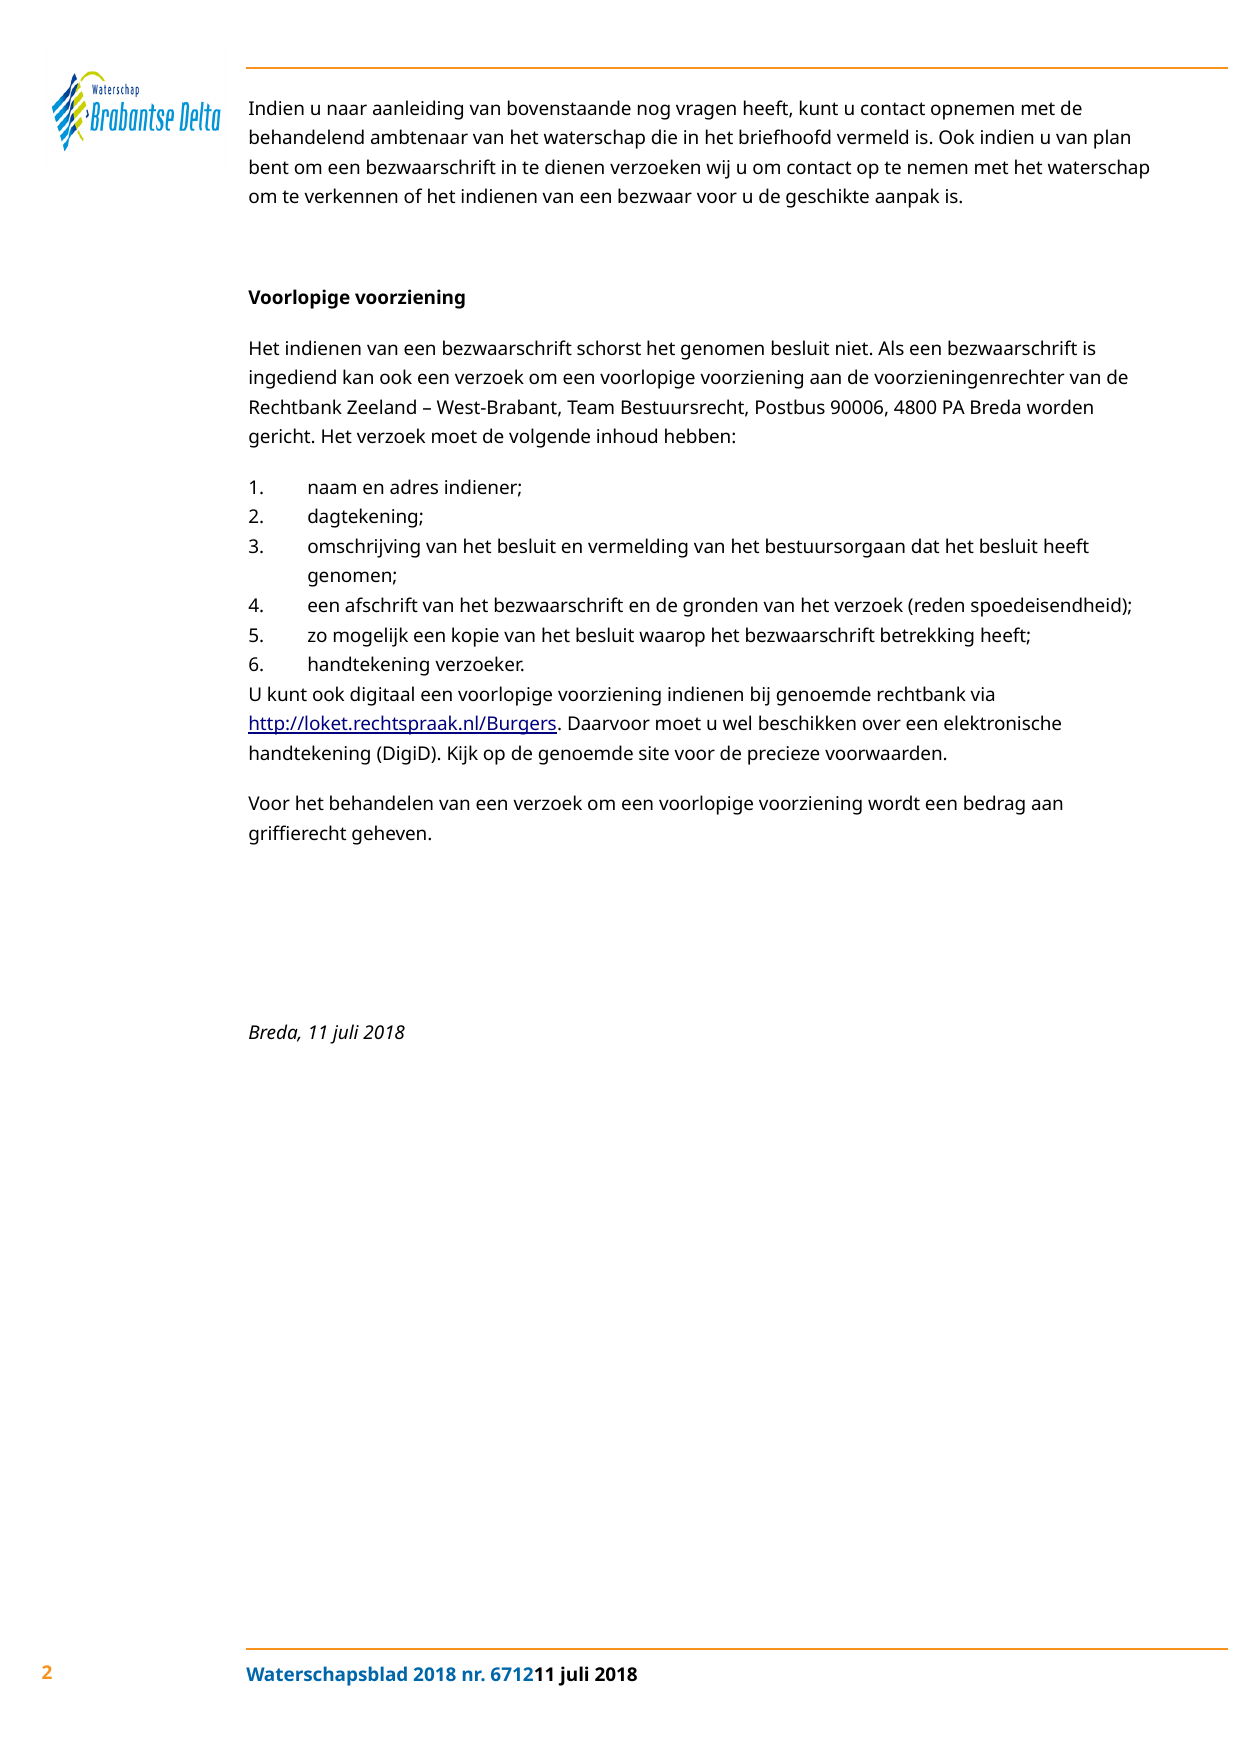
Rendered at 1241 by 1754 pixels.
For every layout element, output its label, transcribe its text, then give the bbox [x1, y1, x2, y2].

picture [41, 47, 231, 172]
text Voor het behandelen van een verzoek om een voorlopige voorziening wordt een bedrag aan griffierecht geheven. [248, 791, 1152, 846]
text U kunt ook digitaal een voorlopige voorziening indienen bij genoemde rechtbank via http://loket.rechtspraak.nl/Burgers. Daarvoor moet u wel beschikken over een elektronische handtekening (DigiD). Kijk op de genoemde site voor de precieze voorwaarden. [248, 681, 1152, 766]
list een afschrift van het bezwaarschrift en de gronden van het verzoek (reden spoedeisendheid); [248, 592, 1152, 618]
list omschrijving van het besluit en vermelding van het bestuursorgaan dat het besluit heeft genomen; [248, 533, 1152, 588]
text Breda, 11 juli 2018 [248, 1019, 1152, 1045]
text Voorlopige voorziening [248, 284, 1152, 310]
list handtekening verzoeker. [248, 651, 1152, 677]
text Indien u naar aanleiding van bovenstaande nog vragen heeft, kunt u contact opnemen met de behandelend ambtenaar van het waterschap die in het briefhoofd vermeld is. Ook indien u van plan bent om een bezwaarschrift in te dienen verzoeken wij u om contact op te nemen met het waterschap om te verkennen of het indienen van een bezwaar voor u de geschikte aanpak is. [248, 95, 1152, 209]
list dagtekening; [248, 503, 1152, 529]
text Het indienen van een bezwaarschrift schorst het genomen besluit niet. Als een bezwaarschrift is ingediend kan ook een verzoek om een voorlopige voorziening aan de voorzieningenrechter van de Rechtbank Zeeland – West-Brabant, Team Bestuursrecht, Postbus 90006, 4800 PA Breda worden gericht. Het verzoek moet de volgende inhoud hebben: [248, 335, 1152, 449]
list zo mogelijk een kopie van het besluit waarop het bezwaarschrift betrekking heeft; [248, 622, 1152, 648]
list naam en adres indiener; [248, 474, 1152, 500]
